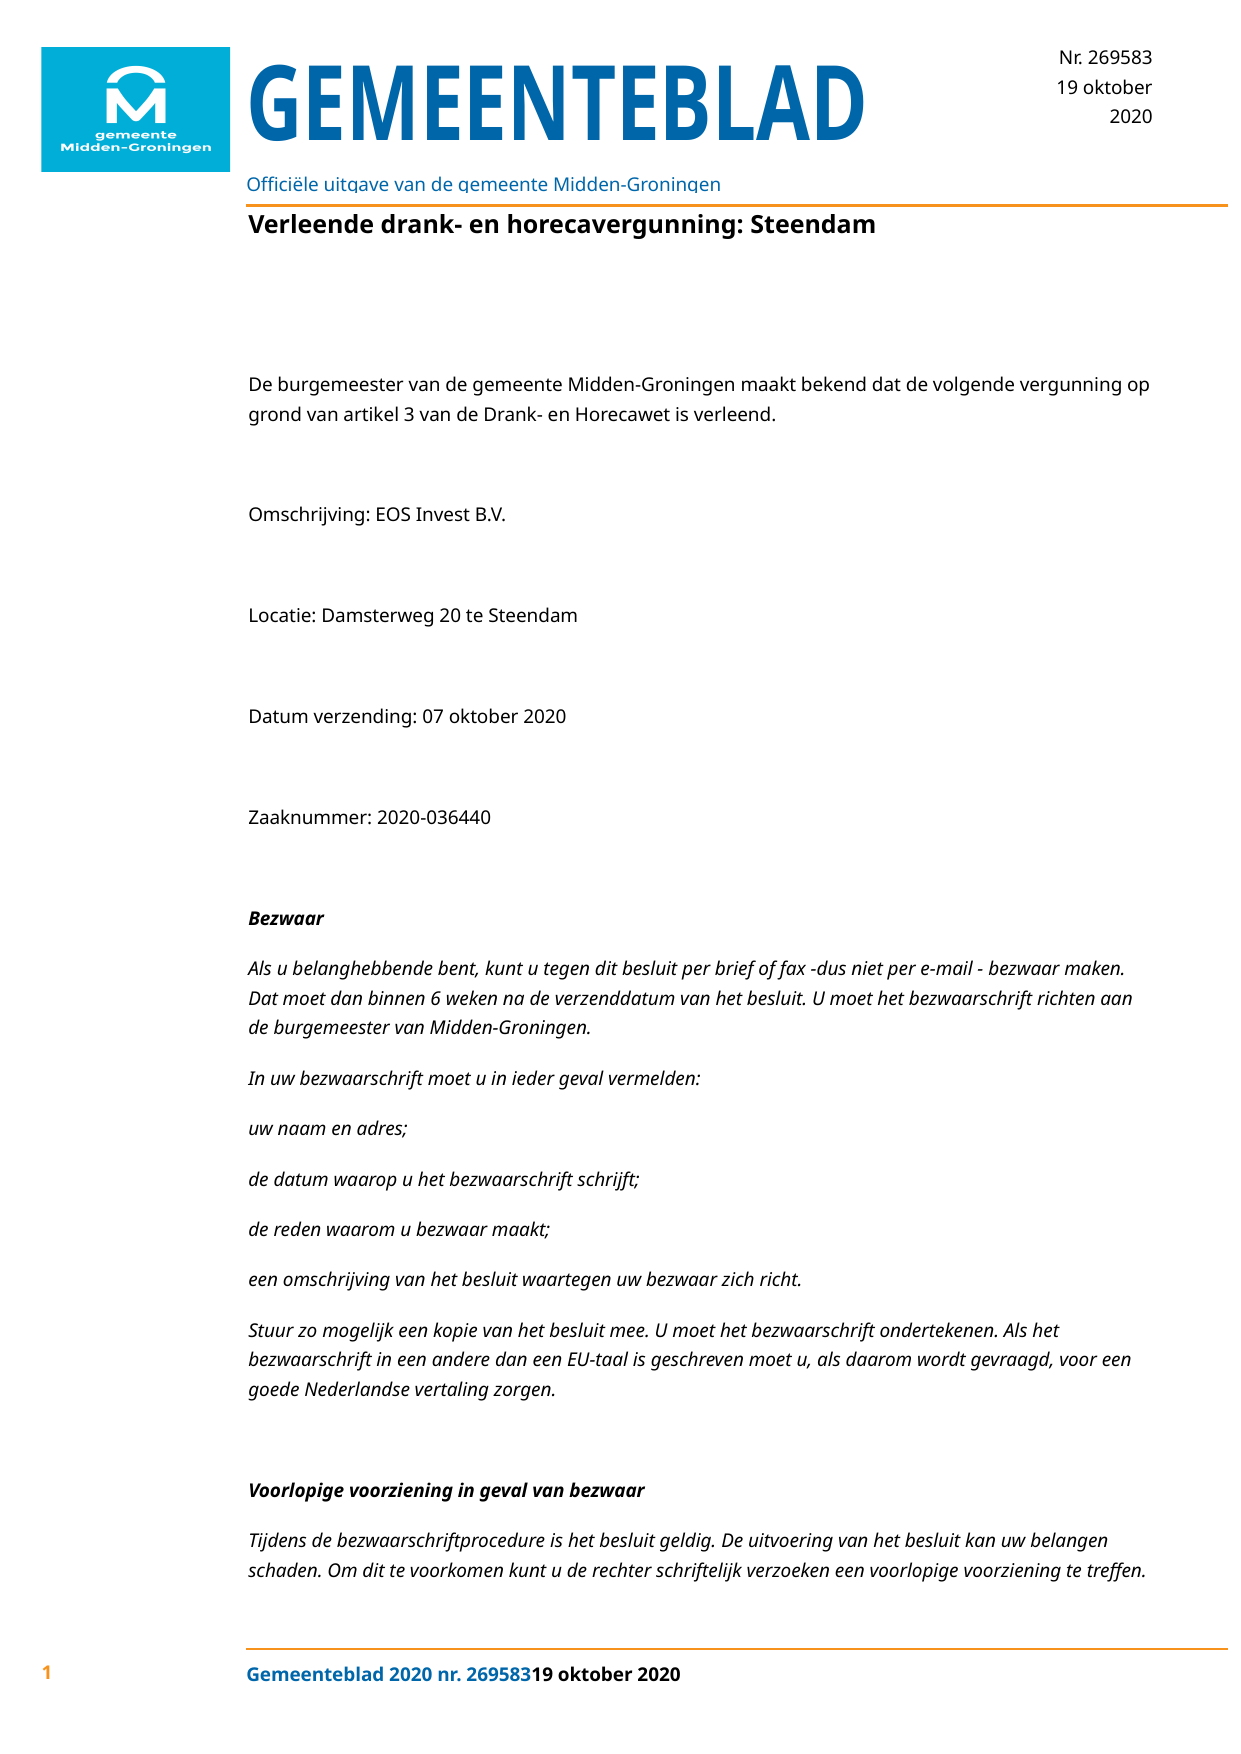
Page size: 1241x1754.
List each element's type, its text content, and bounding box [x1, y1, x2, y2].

text Voorlopige voorziening in geval van bezwaar [248, 1477, 1152, 1503]
text de reden waarom u bezwaar maakt; [248, 1216, 1152, 1242]
text Datum verzending: 07 oktober 2020 [248, 703, 1152, 729]
text Omschrijving: EOS Invest B.V. [248, 502, 1152, 527]
picture [184, 146, 190, 153]
text Als u belanghebbende bent, kunt u tegen dit besluit per brief of fax -dus niet per e-mail - bezwaar maken. Dat moet dan binnen 6 weken na de verzenddatum van het besluit. U moet het bezwaarschrift richten aan de burgemeester van Midden-Groningen. [248, 955, 1152, 1040]
picture [107, 89, 165, 122]
text een omschrijving van het besluit waartegen uw bezwaar zich richt. [248, 1267, 1152, 1292]
text uw naam en adres; [248, 1115, 1152, 1141]
text De burgemeester van de gemeente Midden-Groningen maakt bekend dat de volgende vergunning op grond van artikel 3 van de Drank- en Horecawet is verleend. [248, 371, 1152, 426]
text Locatie: Damsterweg 20 te Steendam [248, 602, 1152, 628]
text Stuur zo mogelijk een kopie van het besluit mee. U moet het bezwaarschrift ondertekenen. Als het bezwaarschrift in een andere dan een EU-taal is geschreven moet u, als daarom wordt gevraagd, voor een goede Nederlandse vertaling zorgen. [248, 1317, 1152, 1402]
text Zaaknummer: 2020-036440 [248, 804, 1152, 830]
picture [108, 66, 164, 82]
text de datum waarop u het bezwaarschrift schrijft; [248, 1166, 1152, 1191]
text Bezwaar [248, 905, 1152, 931]
text Tijdens de bezwaarschriftprocedure is het besluit geldig. De uitvoering van het besluit kan uw belangen schaden. Om dit te voorkomen kunt u de rechter schriftelijk verzoeken een voorlopige voorziening te treffen. [248, 1527, 1152, 1583]
text In uw bezwaarschrift moet u in ieder geval vermelden: [248, 1065, 1152, 1091]
text Verleende drank- en horecavergunning: Steendam [248, 207, 1152, 241]
